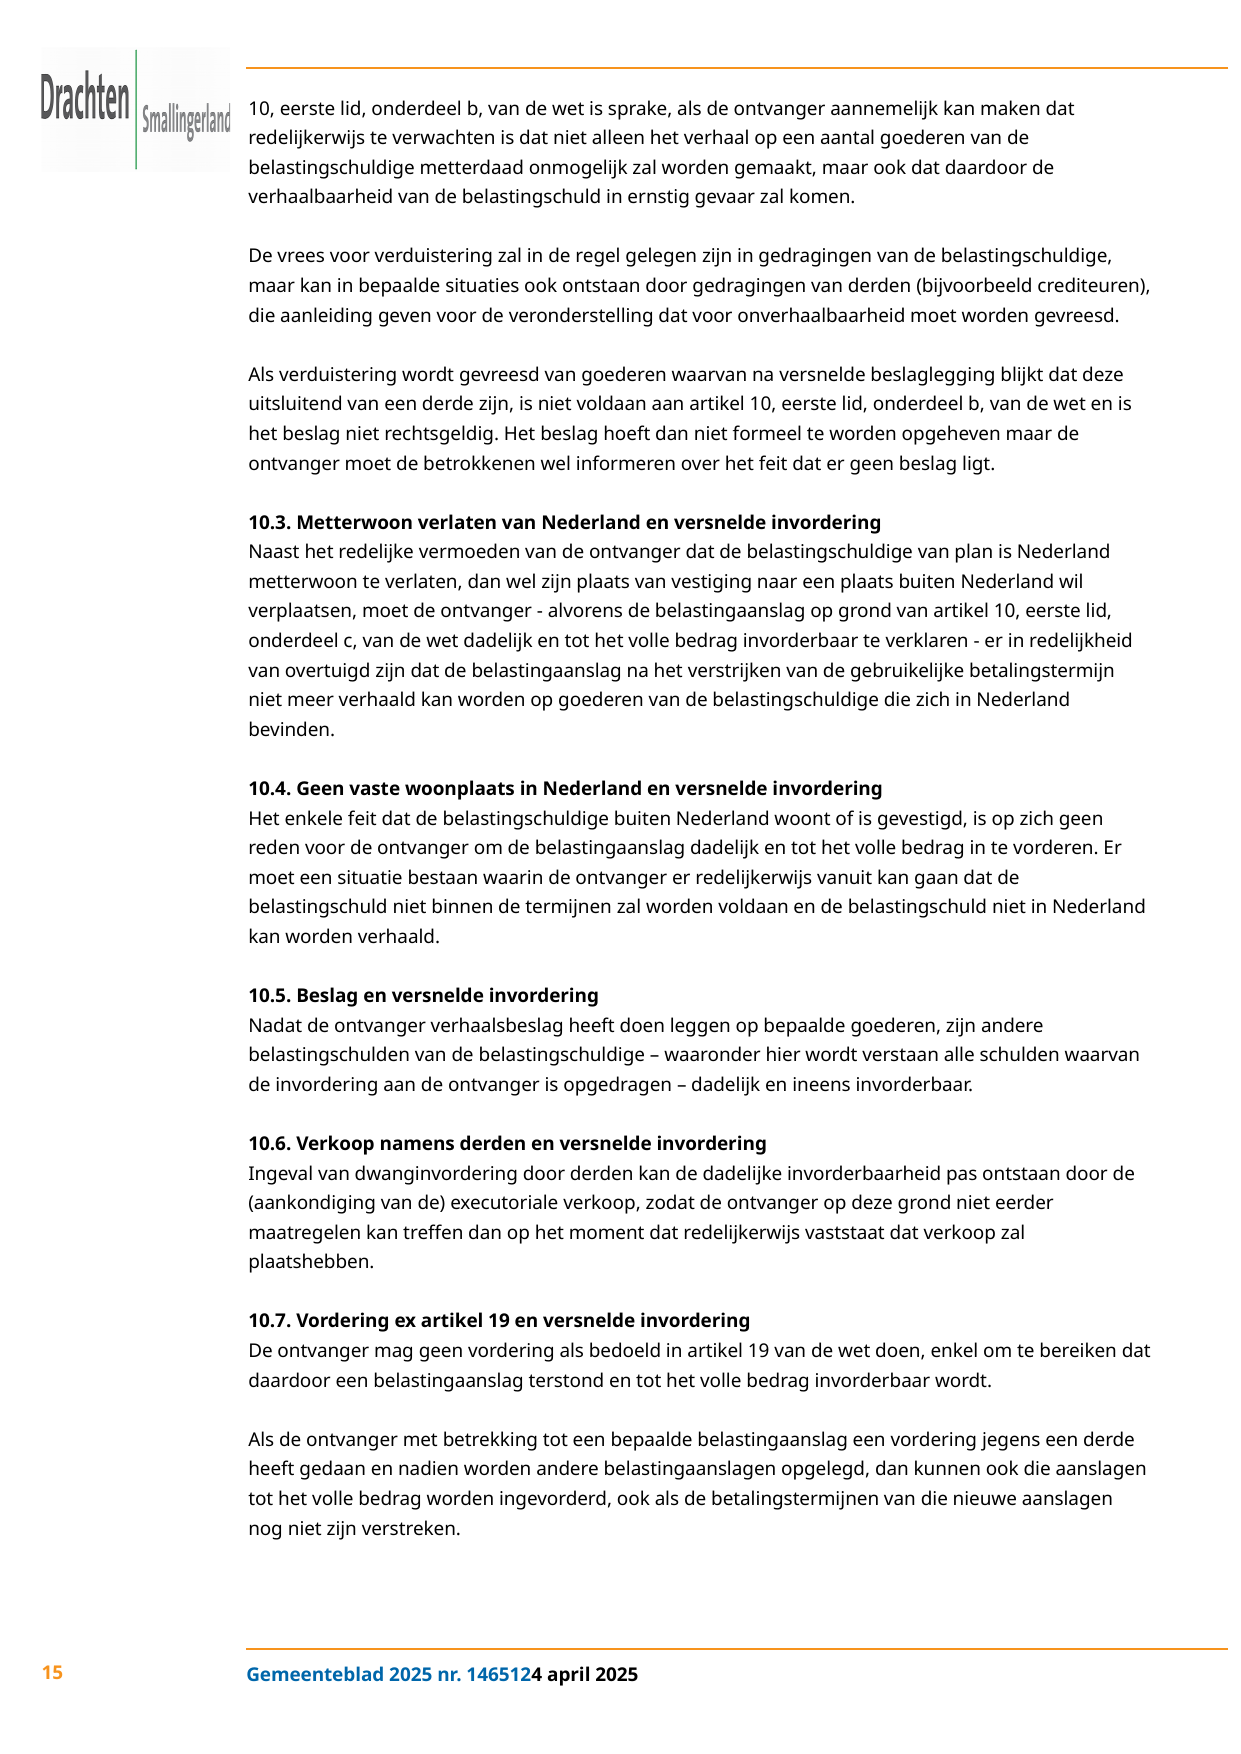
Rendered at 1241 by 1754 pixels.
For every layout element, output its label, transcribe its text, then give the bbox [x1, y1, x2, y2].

text Nadat de ontvanger verhaalsbeslag heeft doen leggen op bepaalde goederen, zijn andere belastingschulden van de belastingschuldige – waaronder hier wordt verstaan alle schulden waarvan de invordering aan de ontvanger is opgedragen – dadelijk en ineens invorderbaar. [248, 1012, 1152, 1097]
text Als de ontvanger met betrekking tot een bepaalde belastingaanslag een vordering jegens een derde heeft gedaan en nadien worden andere belastingaanslagen opgelegd, dan kunnen ook die aanslagen tot het volle bedrag worden ingevorderd, ook als de betalingstermijnen van die nieuwe aanslagen nog niet zijn verstreken. [248, 1426, 1152, 1541]
text De vrees voor verduistering zal in de regel gelegen zijn in gedragingen van de belastingschuldige, maar kan in bepaalde situaties ook ontstaan door gedragingen van derden (bijvoorbeeld crediteuren), die aanleiding geven voor de veronderstelling dat voor onverhaalbaarheid moet worden gevreesd. [248, 243, 1152, 328]
text De ontvanger mag geen vordering als bedoeld in artikel 19 van de wet doen, enkel om te bereiken dat daardoor een belastingaanslag terstond en tot het volle bedrag invorderbaar wordt. [248, 1337, 1152, 1393]
text 10.6. Verkoop namens derden en versnelde invordering [248, 1130, 1152, 1156]
text Ingeval van dwanginvordering door derden kan de dadelijke invorderbaarheid pas ontstaan door de (aankondiging van de) executoriale verkoop, zodat de ontvanger op deze grond niet eerder maatregelen kan treffen dan op het moment dat redelijkerwijs vaststaat dat verkoop zal plaatshebben. [248, 1160, 1152, 1274]
text 10, eerste lid, onderdeel b, van de wet is sprake, als de ontvanger aannemelijk kan maken dat redelijkerwijs te verwachten is dat niet alleen het verhaal op een aantal goederen van de belastingschuldige metterdaad onmogelijk zal worden gemaakt, maar ook dat daardoor de verhaalbaarheid van de belastingschuld in ernstig gevaar zal komen. [248, 95, 1152, 209]
text Naast het redelijke vermoeden van de ontvanger dat de belastingschuldige van plan is Nederland metterwoon te verlaten, dan wel zijn plaats van vestiging naar een plaats buiten Nederland wil verplaatsen, moet de ontvanger - alvorens de belastingaanslag op grond van artikel 10, eerste lid, onderdeel c, van de wet dadelijk en tot het volle bedrag invorderbaar te verklaren - er in redelijkheid van overtuigd zijn dat de belastingaanslag na het verstrijken van de gebruikelijke betalingstermijn niet meer verhaald kan worden op goederen van de belastingschuldige die zich in Nederland bevinden. [248, 538, 1152, 742]
text 10.4. Geen vaste woonplaats in Nederland en versnelde invordering [248, 775, 1152, 801]
text Het enkele feit dat de belastingschuldige buiten Nederland woont of is gevestigd, is op zich geen reden voor de ontvanger om de belastingaanslag dadelijk en tot het volle bedrag in te vorderen. Er moet een situatie bestaan waarin de ontvanger er redelijkerwijs vanuit kan gaan dat de belastingschuld niet binnen de termijnen zal worden voldaan en de belastingschuld niet in Nederland kan worden verhaald. [248, 805, 1152, 949]
text 10.3. Metterwoon verlaten van Nederland en versnelde invordering [248, 509, 1152, 535]
text 10.7. Vordering ex artikel 19 en versnelde invordering [248, 1308, 1152, 1333]
text 10.5. Beslag en versnelde invordering [248, 982, 1152, 1008]
text Als verduistering wordt gevreesd van goederen waarvan na versnelde beslaglegging blijkt dat deze uitsluitend van een derde zijn, is niet voldaan aan artikel 10, eerste lid, onderdeel b, van de wet en is het beslag niet rechtsgeldig. Het beslag hoeft dan niet formeel te worden opgeheven maar de ontvanger moet de betrokkenen wel informeren over het feit dat er geen beslag ligt. [248, 361, 1152, 476]
picture [41, 47, 231, 172]
